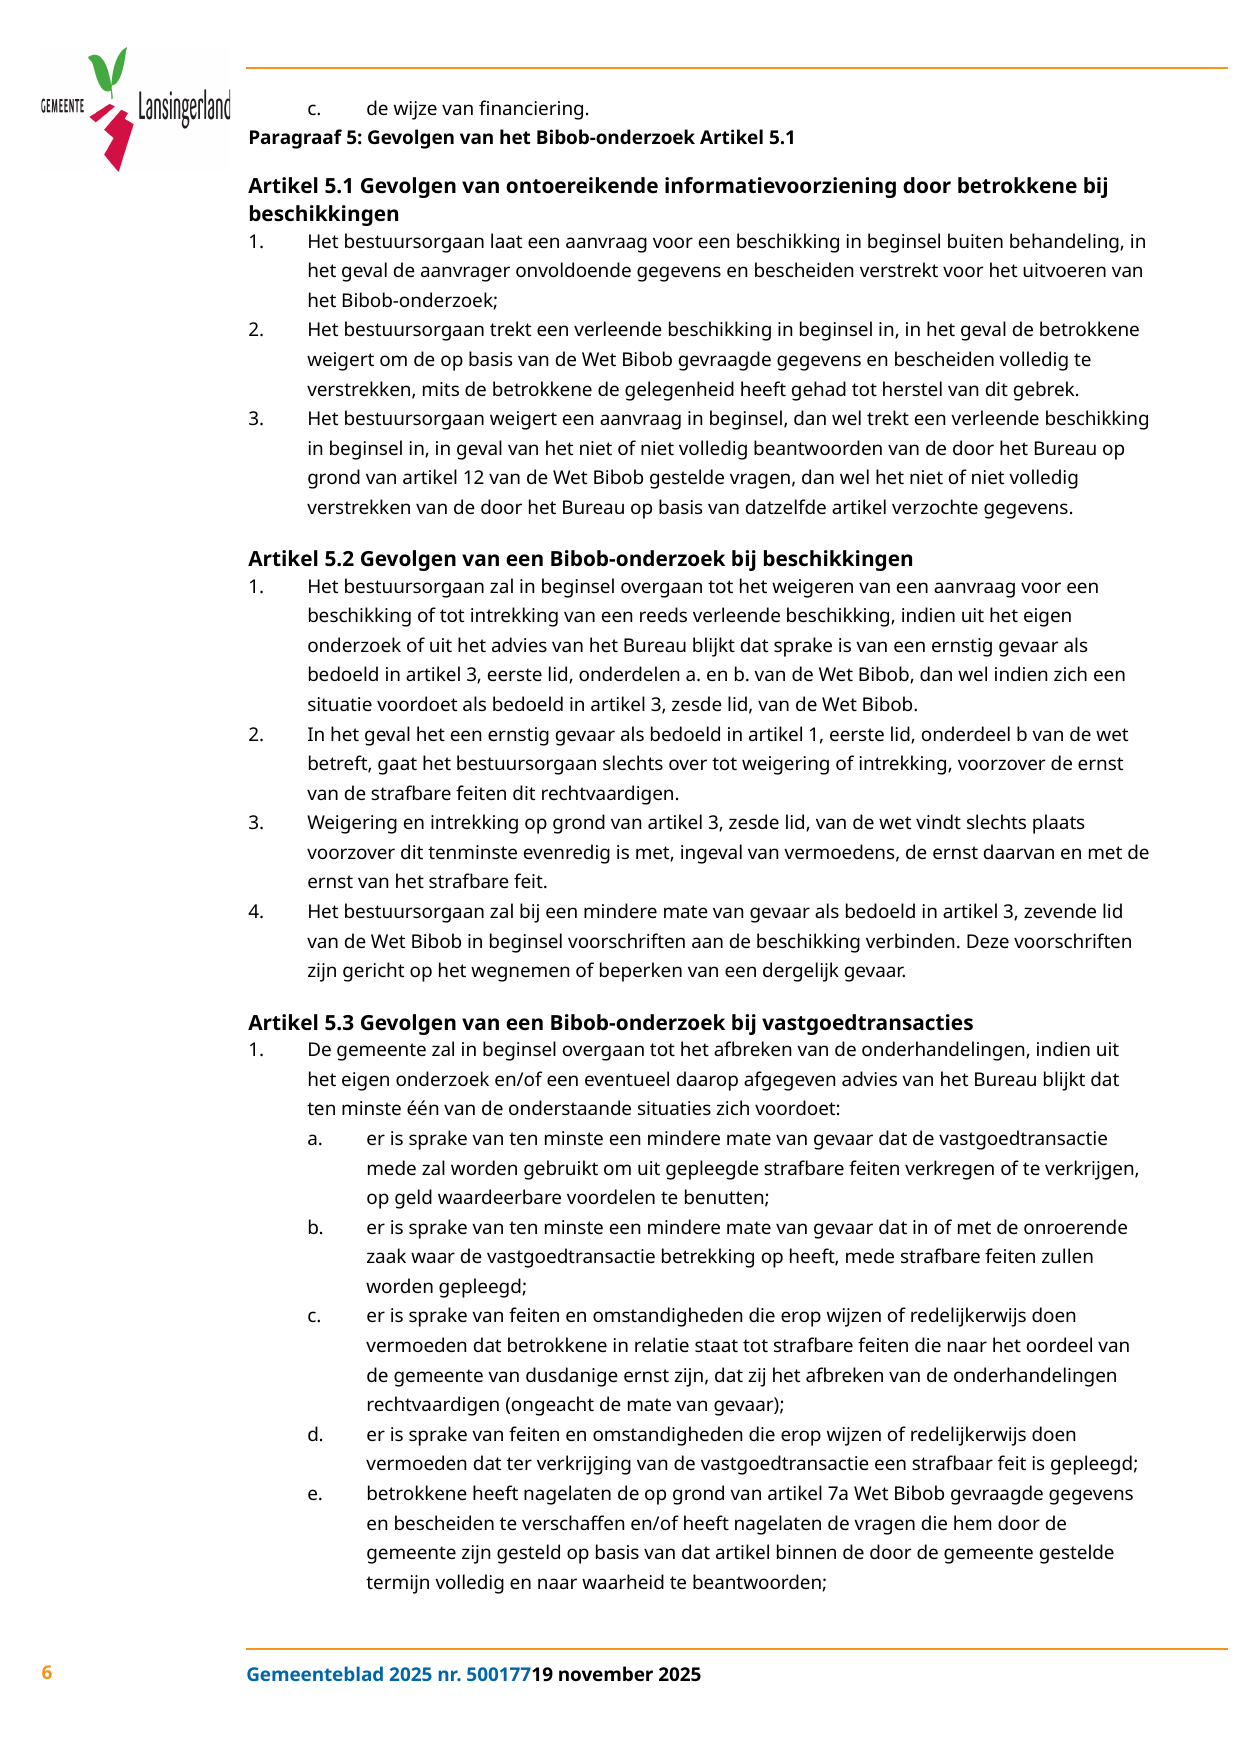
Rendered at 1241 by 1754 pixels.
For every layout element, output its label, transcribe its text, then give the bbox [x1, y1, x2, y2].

list Het bestuursorgaan weigert een aanvraag in beginsel, dan wel trekt een verleende beschikking in beginsel in, in geval van het niet of niet volledig beantwoorden van de door het Bureau op grond van artikel 12 van de Wet Bibob gestelde vragen, dan wel het niet of niet volledig verstrekken van de door het Bureau op basis van datzelfde artikel verzochte gegevens. [248, 405, 1152, 520]
picture [41, 47, 231, 172]
list Het bestuursorgaan trekt een verleende beschikking in beginsel in, in het geval de betrokkene weigert om de op basis van de Wet Bibob gevraagde gegevens en bescheiden volledig te verstrekken, mits de betrokkene de gelegenheid heeft gehad tot herstel van dit gebrek. [248, 317, 1152, 401]
list De gemeente zal in beginsel overgaan tot het afbreken van de onderhandelingen, indien uit het eigen onderzoek en/of een eventueel daarop afgegeven advies van het Bureau blijkt dat ten minste één van de onderstaande situaties zich voordoet: [248, 1036, 1152, 1121]
text Artikel 5.2 Gevolgen van een Bibob-onderzoek bij beschikkingen [248, 544, 1152, 573]
list er is sprake van feiten en omstandigheden die erop wijzen of redelijkerwijs doen vermoeden dat ter verkrijging van de vastgoedtransactie een strafbaar feit is gepleegd; [307, 1421, 1152, 1476]
text Paragraaf 5: Gevolgen van het Bibob-onderzoek Artikel 5.1 [248, 124, 1152, 150]
list Het bestuursorgaan zal in beginsel overgaan tot het weigeren van een aanvraag voor een beschikking of tot intrekking van een reeds verleende beschikking, indien uit het eigen onderzoek of uit het advies van het Bureau blijkt dat sprake is van een ernstig gevaar als bedoeld in artikel 3, eerste lid, onderdelen a. en b. van de Wet Bibob, dan wel indien zich een situatie voordoet als bedoeld in artikel 3, zesde lid, van de Wet Bibob. [248, 573, 1152, 717]
list Het bestuursorgaan zal bij een mindere mate van gevaar als bedoeld in artikel 3, zevende lid van de Wet Bibob in beginsel voorschriften aan de beschikking verbinden. Deze voorschriften zijn gericht op het wegnemen of beperken van een dergelijk gevaar. [248, 898, 1152, 983]
text Artikel 5.1 Gevolgen van ontoereikende informatievoorziening door betrokkene bij beschikkingen [248, 171, 1152, 228]
list Weigering en intrekking op grond van artikel 3, zesde lid, van de wet vindt slechts plaats voorzover dit tenminste evenredig is met, ingeval van vermoedens, de ernst daarvan en met de ernst van het strafbare feit. [248, 809, 1152, 894]
list In het geval het een ernstig gevaar als bedoeld in artikel 1, eerste lid, onderdeel b van de wet betreft, gaat het bestuursorgaan slechts over tot weigering of intrekking, voorzover de ernst van de strafbare feiten dit rechtvaardigen. [248, 721, 1152, 806]
text Artikel 5.3 Gevolgen van een Bibob-onderzoek bij vastgoedtransacties [248, 1008, 1152, 1036]
list er is sprake van ten minste een mindere mate van gevaar dat in of met de onroerende zaak waar de vastgoedtransactie betrekking op heeft, mede strafbare feiten zullen worden gepleegd; [307, 1214, 1152, 1299]
list er is sprake van feiten en omstandigheden die erop wijzen of redelijkerwijs doen vermoeden dat betrokkene in relatie staat tot strafbare feiten die naar het oordeel van de gemeente van dusdanige ernst zijn, dat zij het afbreken van de onderhandelingen rechtvaardigen (ongeacht de mate van gevaar); [307, 1303, 1152, 1417]
list de wijze van financiering. [307, 95, 1152, 121]
list er is sprake van ten minste een mindere mate van gevaar dat de vastgoedtransactie mede zal worden gebruikt om uit gepleegde strafbare feiten verkregen of te verkrijgen, op geld waardeerbare voordelen te benutten; [307, 1125, 1152, 1210]
list Het bestuursorgaan laat een aanvraag voor een beschikking in beginsel buiten behandeling, in het geval de aanvrager onvoldoende gegevens en bescheiden verstrekt voor het uitvoeren van het Bibob-onderzoek; [248, 228, 1152, 313]
list betrokkene heeft nagelaten de op grond van artikel 7a Wet Bibob gevraagde gegevens en bescheiden te verschaffen en/of heeft nagelaten de vragen die hem door de gemeente zijn gesteld op basis van dat artikel binnen de door de gemeente gestelde termijn volledig en naar waarheid te beantwoorden; [307, 1480, 1152, 1594]
